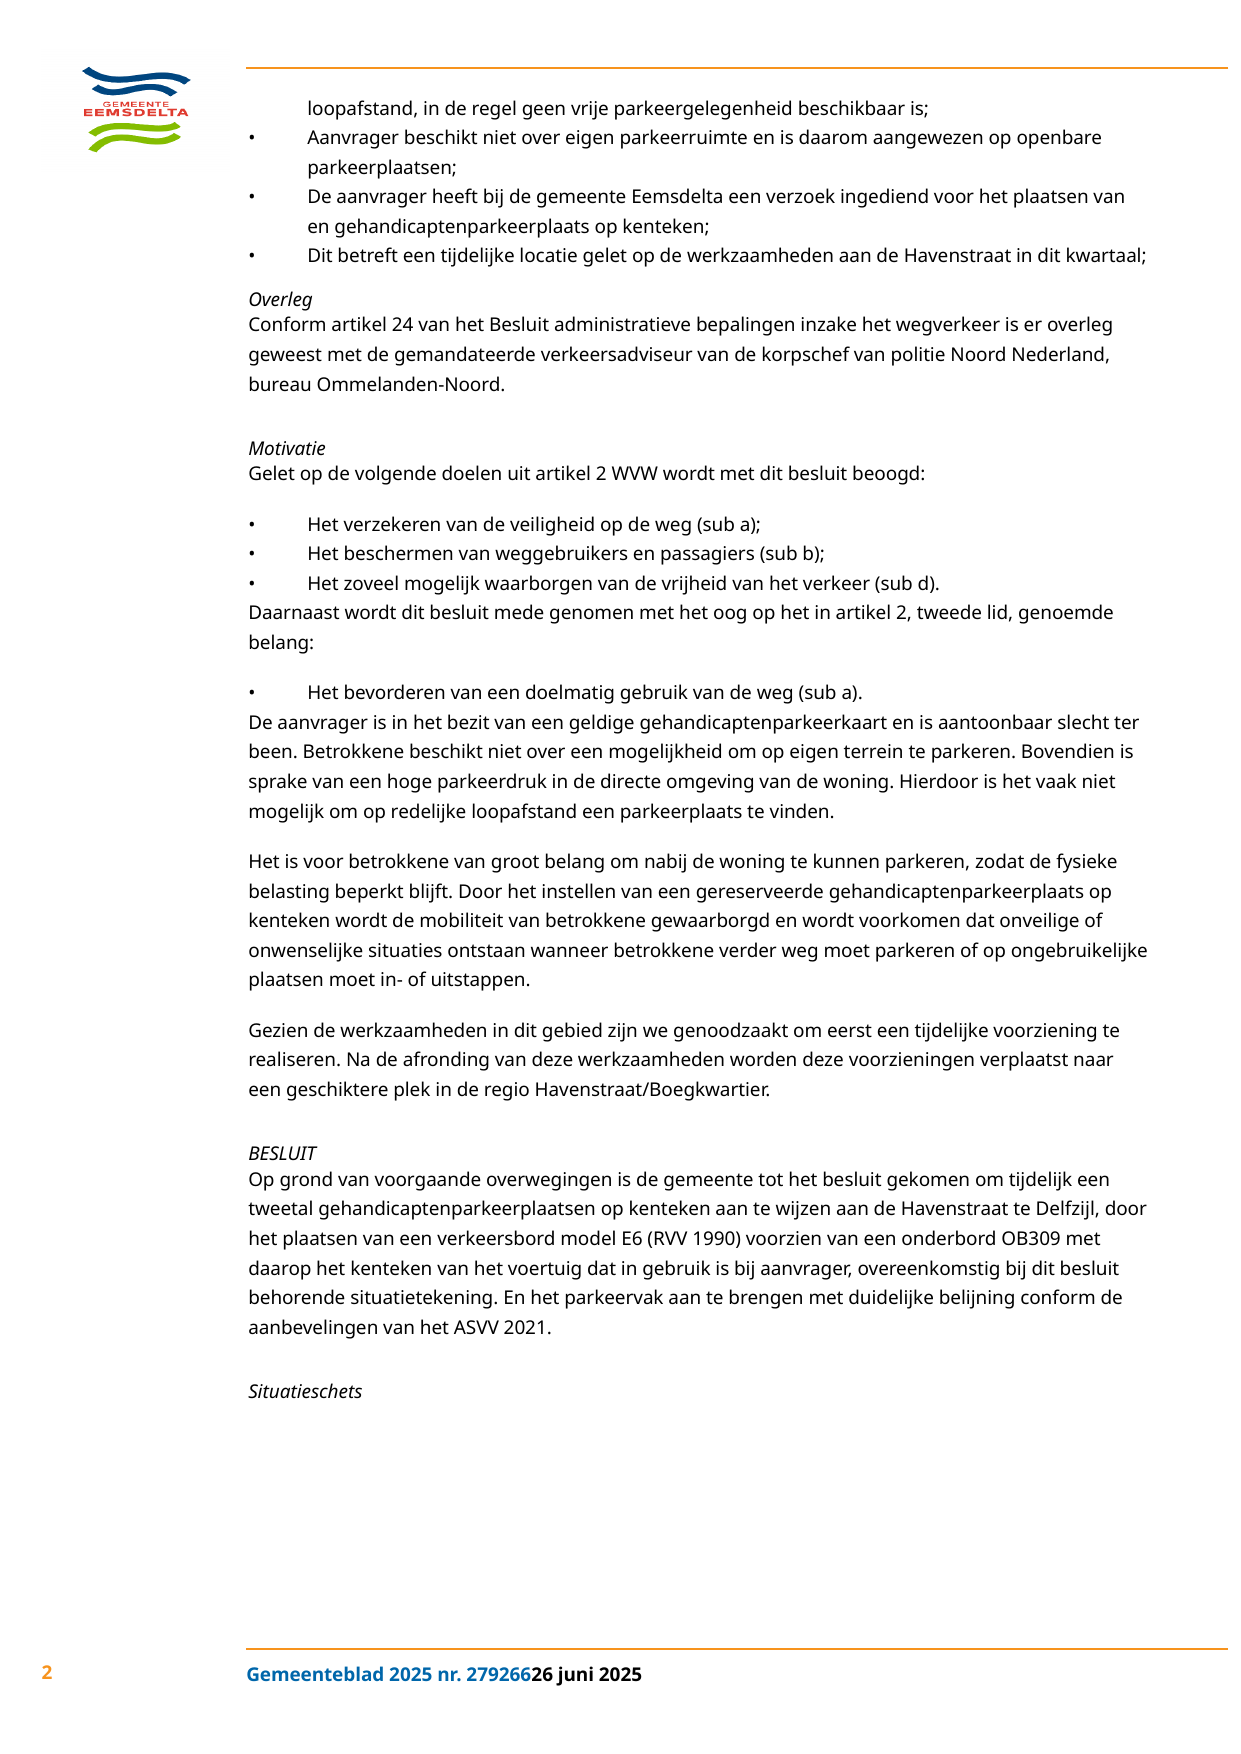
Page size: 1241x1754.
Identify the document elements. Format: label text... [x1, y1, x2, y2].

list Het zoveel mogelijk waarborgen van de vrijheid van het verkeer (sub d). [248, 570, 1152, 596]
text Gelet op de volgende doelen uit artikel 2 WVW wordt met dit besluit beoogd: [248, 460, 1152, 486]
text Daarnaast wordt dit besluit mede genomen met het oog op het in artikel 2, tweede lid, genoemde belang: [248, 599, 1152, 655]
picture [41, 47, 231, 172]
list loopafstand, in de regel geen vrije parkeergelegenheid beschikbaar is; [248, 95, 1152, 121]
text Overleg [248, 286, 1152, 312]
text De aanvrager is in het bezit van een geldige gehandicaptenparkeerkaart en is aantoonbaar slecht ter been. Betrokkene beschikt niet over een mogelijkheid om op eigen terrein te parkeren. Bovendien is sprake van een hoge parkeerdruk in de directe omgeving van de woning. Hierdoor is het vaak niet mogelijk om op redelijke loopafstand een parkeerplaats te vinden. [248, 709, 1152, 824]
text Motivatie [248, 435, 1152, 460]
text BESLUIT [248, 1140, 1152, 1166]
text Conform artikel 24 van het Besluit administratieve bepalingen inzake het wegverkeer is er overleg geweest met de gemandateerde verkeersadviseur van de korpschef van politie Noord Nederland, bureau Ommelanden-Noord. [248, 312, 1152, 396]
list Aanvrager beschikt niet over eigen parkeerruimte en is daarom aangewezen op openbare parkeerplaatsen; [248, 124, 1152, 180]
list De aanvrager heeft bij de gemeente Eemsdelta een verzoek ingediend voor het plaatsen van en gehandicaptenparkeerplaats op kenteken; [248, 183, 1152, 239]
text Op grond van voorgaande overwegingen is de gemeente tot het besluit gekomen om tijdelijk een tweetal gehandicaptenparkeerplaatsen op kenteken aan te wijzen aan de Havenstraat te Delfzijl, door het plaatsen van een verkeersbord model E6 (RVV 1990) voorzien van een onderbord OB309 met daarop het kenteken van het voertuig dat in gebruik is bij aanvrager, overeenkomstig bij dit besluit behorende situatietekening. En het parkeervak aan te brengen met duidelijke belijning conform de aanbevelingen van het ASVV 2021. [248, 1166, 1152, 1339]
text Situatieschets [248, 1378, 1152, 1403]
list Het bevorderen van een doelmatig gebruik van de weg (sub a). [248, 679, 1152, 705]
text Gezien de werkzaamheden in dit gebied zijn we genoodzaakt om eerst een tijdelijke voorziening te realiseren. Na de afronding van deze werkzaamheden worden deze voorzieningen verplaatst naar een geschiktere plek in de regio Havenstraat/Boegkwartier. [248, 1017, 1152, 1102]
list Het verzekeren van de veiligheid op de weg (sub a); [248, 511, 1152, 537]
list Dit betreft een tijdelijke locatie gelet op de werkzaamheden aan de Havenstraat in dit kwartaal; [248, 243, 1152, 268]
text Het is voor betrokkene van groot belang om nabij de woning te kunnen parkeren, zodat de fysieke belasting beperkt blijft. Door het instellen van een gereserveerde gehandicaptenparkeerplaats op kenteken wordt de mobiliteit van betrokkene gewaarborgd en wordt voorkomen dat onveilige of onwenselijke situaties ontstaan wanneer betrokkene verder weg moet parkeren of op ongebruikelijke plaatsen moet in- of uitstappen. [248, 848, 1152, 992]
list Het beschermen van weggebruikers en passagiers (sub b); [248, 540, 1152, 566]
